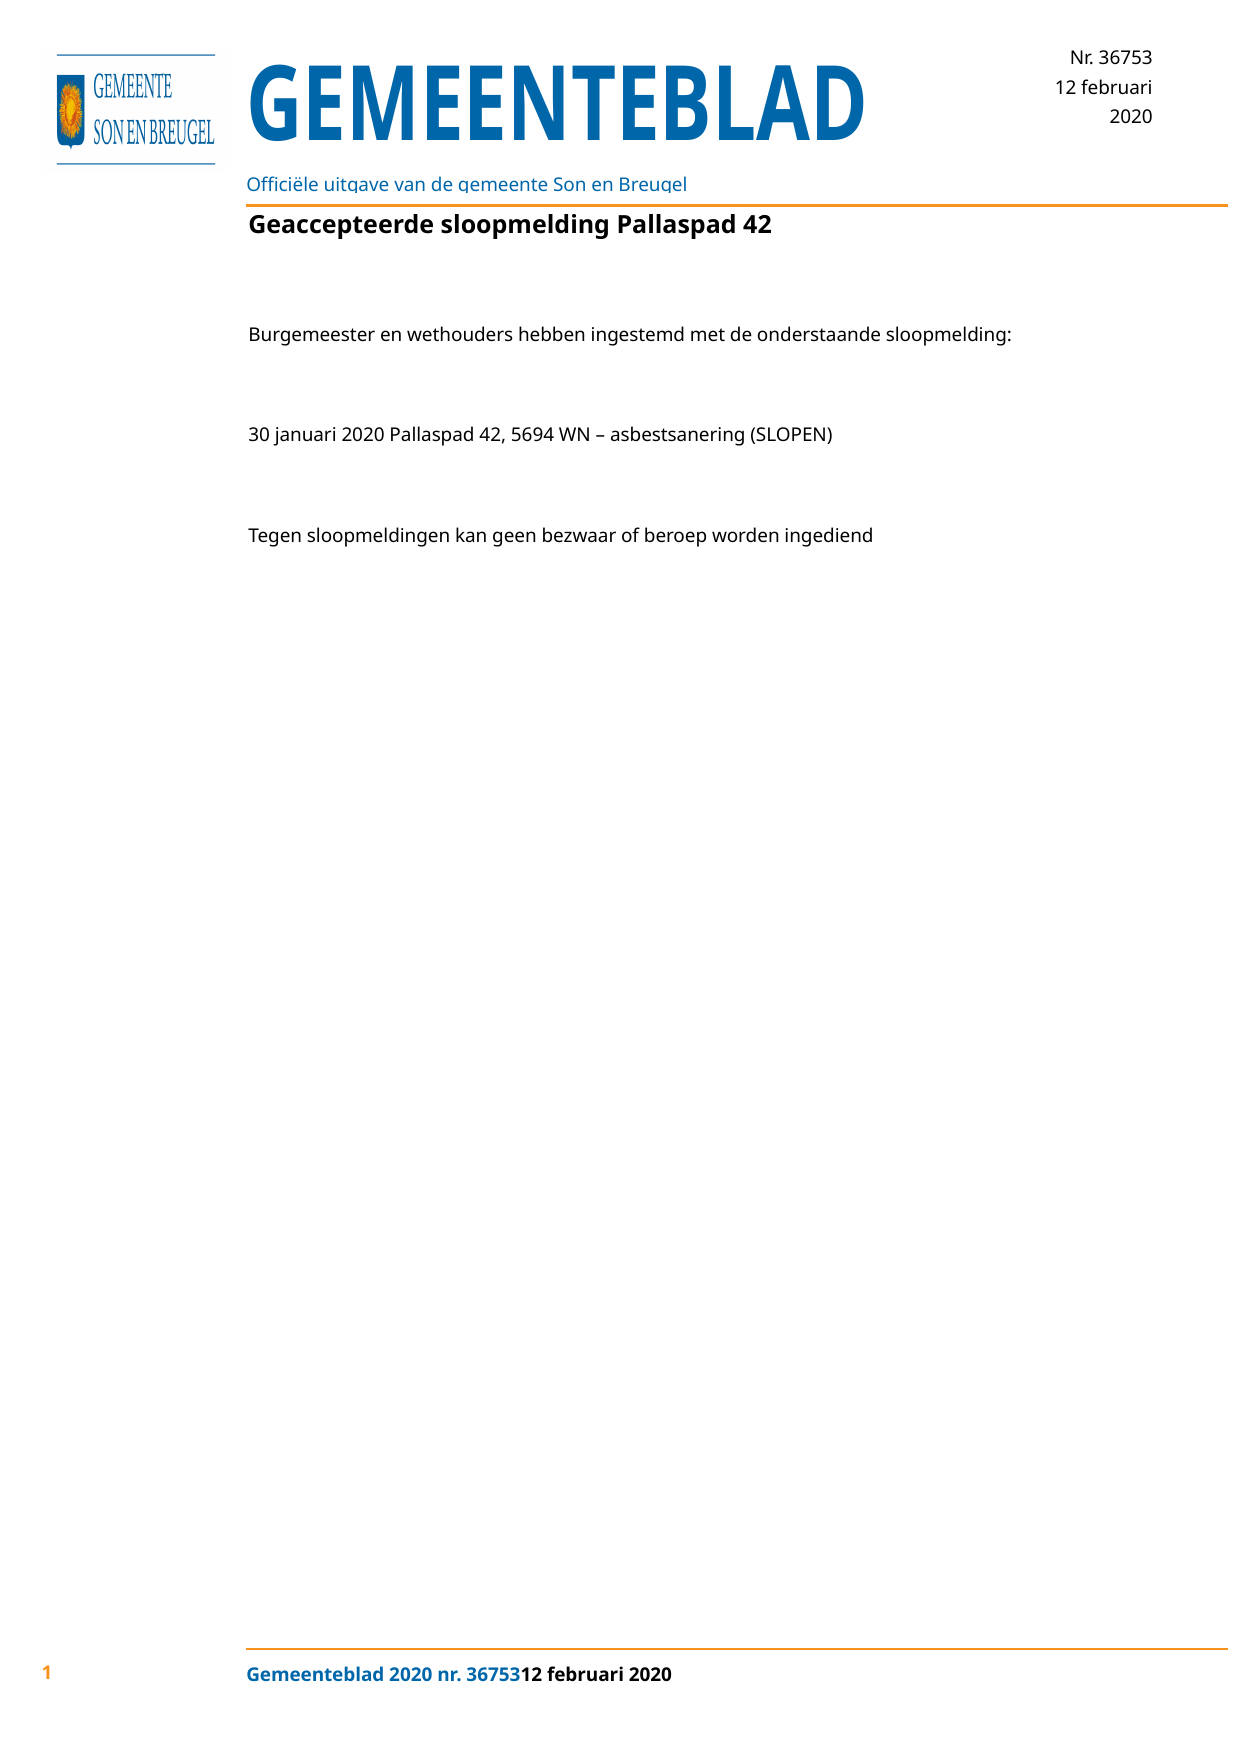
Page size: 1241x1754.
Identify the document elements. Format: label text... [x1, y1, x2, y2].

text Geaccepteerde sloopmelding Pallaspad 42 [248, 207, 1152, 241]
text 30 januari 2020 Pallaspad 42, 5694 WN – asbestsanering (SLOPEN) [248, 422, 1152, 447]
text Tegen sloopmeldingen kan geen bezwaar of beroep worden ingediend [248, 522, 1152, 548]
text Burgemeester en wethouders hebben ingestemd met de onderstaande sloopmelding: [248, 321, 1152, 346]
picture [41, 47, 231, 172]
